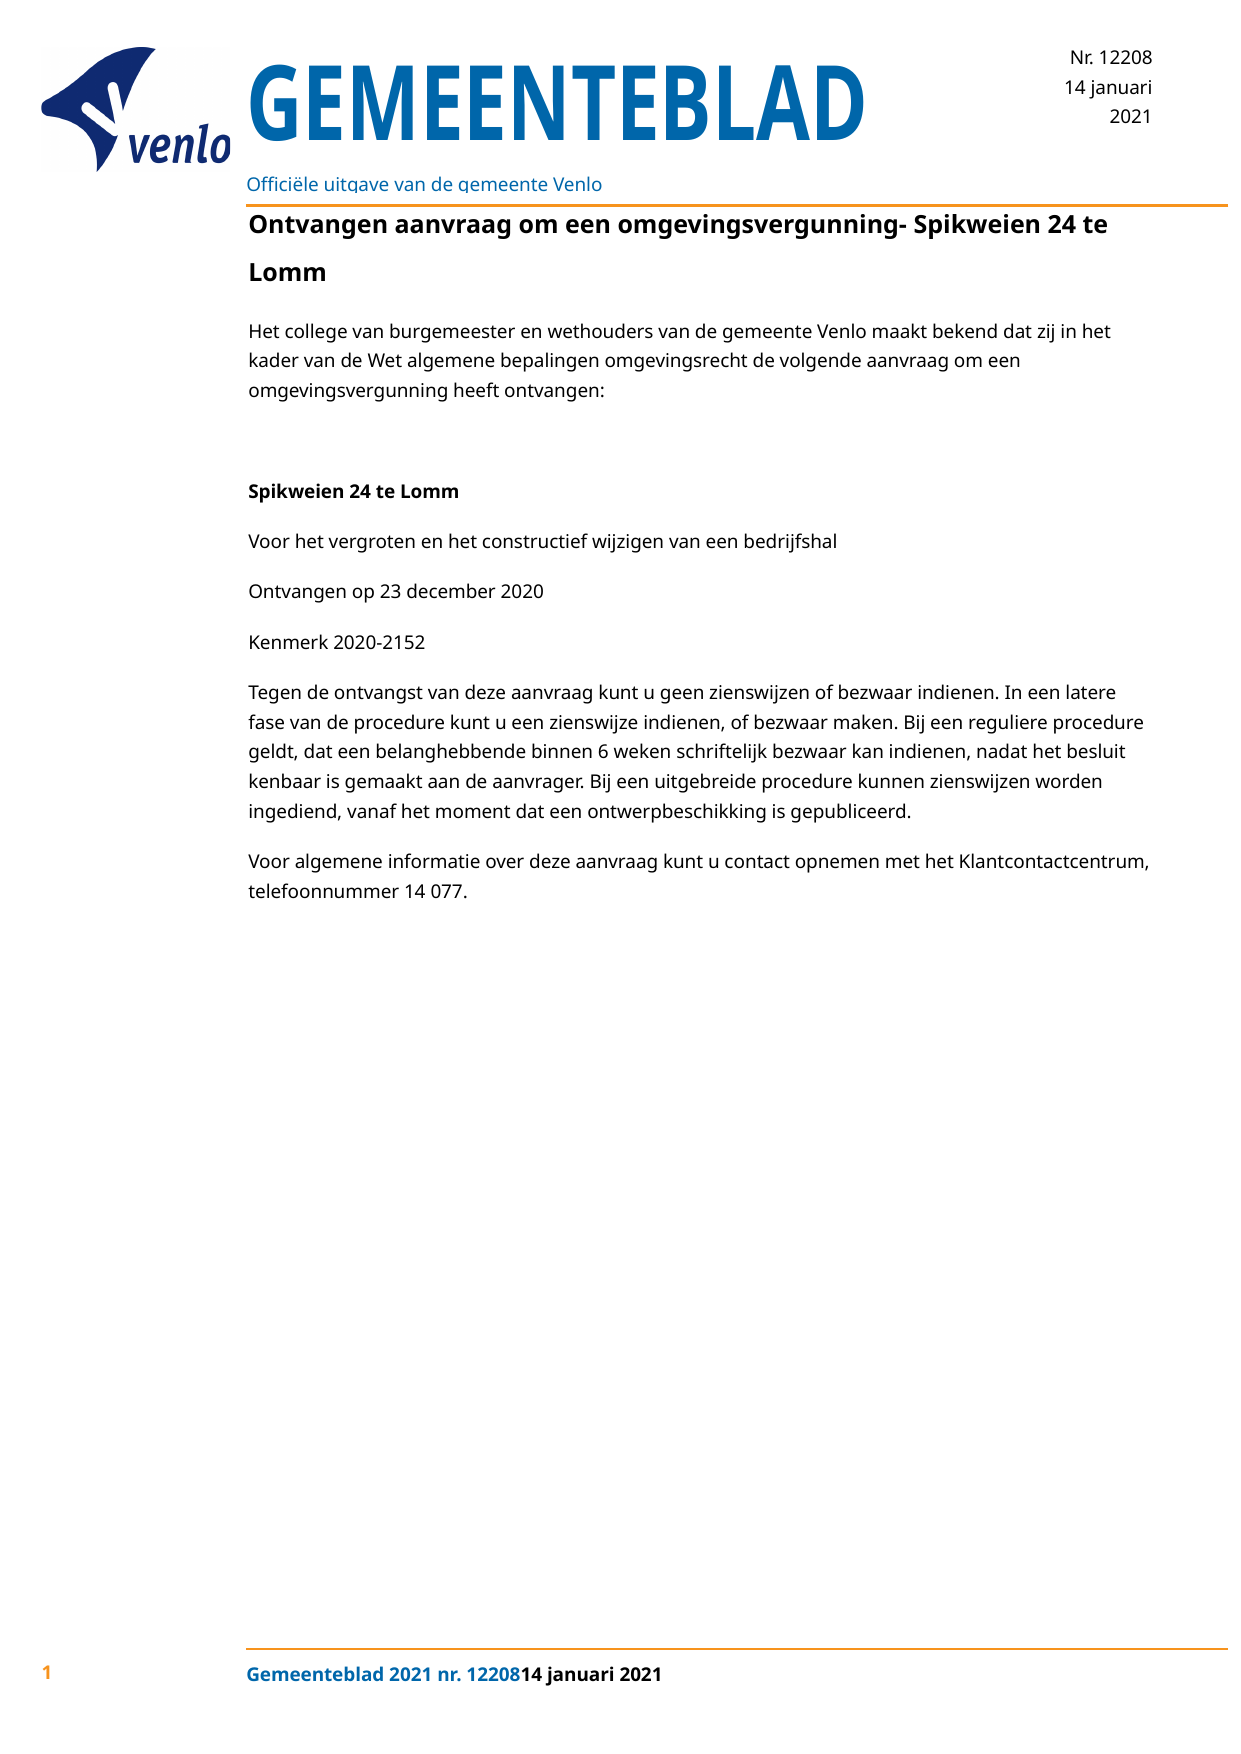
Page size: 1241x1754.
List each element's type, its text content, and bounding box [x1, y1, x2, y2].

text Het college van burgemeester en wethouders van de gemeente Venlo maakt bekend dat zij in het kader van de Wet algemene bepalingen omgevingsrecht de volgende aanvraag om een omgevingsvergunning heeft ontvangen: [248, 318, 1152, 403]
text Kenmerk 2020-2152 [248, 629, 1152, 655]
text Spikweien 24 te Lomm [248, 478, 1152, 504]
text Voor het vergroten en het constructief wijzigen van een bedrijfshal [248, 528, 1152, 554]
text Ontvangen op 23 december 2020 [248, 579, 1152, 604]
text Voor algemene informatie over deze aanvraag kunt u contact opnemen met het Klantcontactcentrum, telefoonnummer 14 077. [248, 848, 1152, 904]
text Ontvangen aanvraag om een omgevingsvergunning- Spikweien 24 te Lomm [248, 207, 1152, 288]
picture [41, 47, 231, 172]
text Tegen de ontvangst van deze aanvraag kunt u geen zienswijzen of bezwaar indienen. In een latere fase van de procedure kunt u een zienswijze indienen, of bezwaar maken. Bij een reguliere procedure geldt, dat een belanghebbende binnen 6 weken schriftelijk bezwaar kan indienen, nadat het besluit kenbaar is gemaakt aan de aanvrager. Bij een uitgebreide procedure kunnen zienswijzen worden ingediend, vanaf het moment dat een ontwerpbeschikking is gepubliceerd. [248, 679, 1152, 824]
